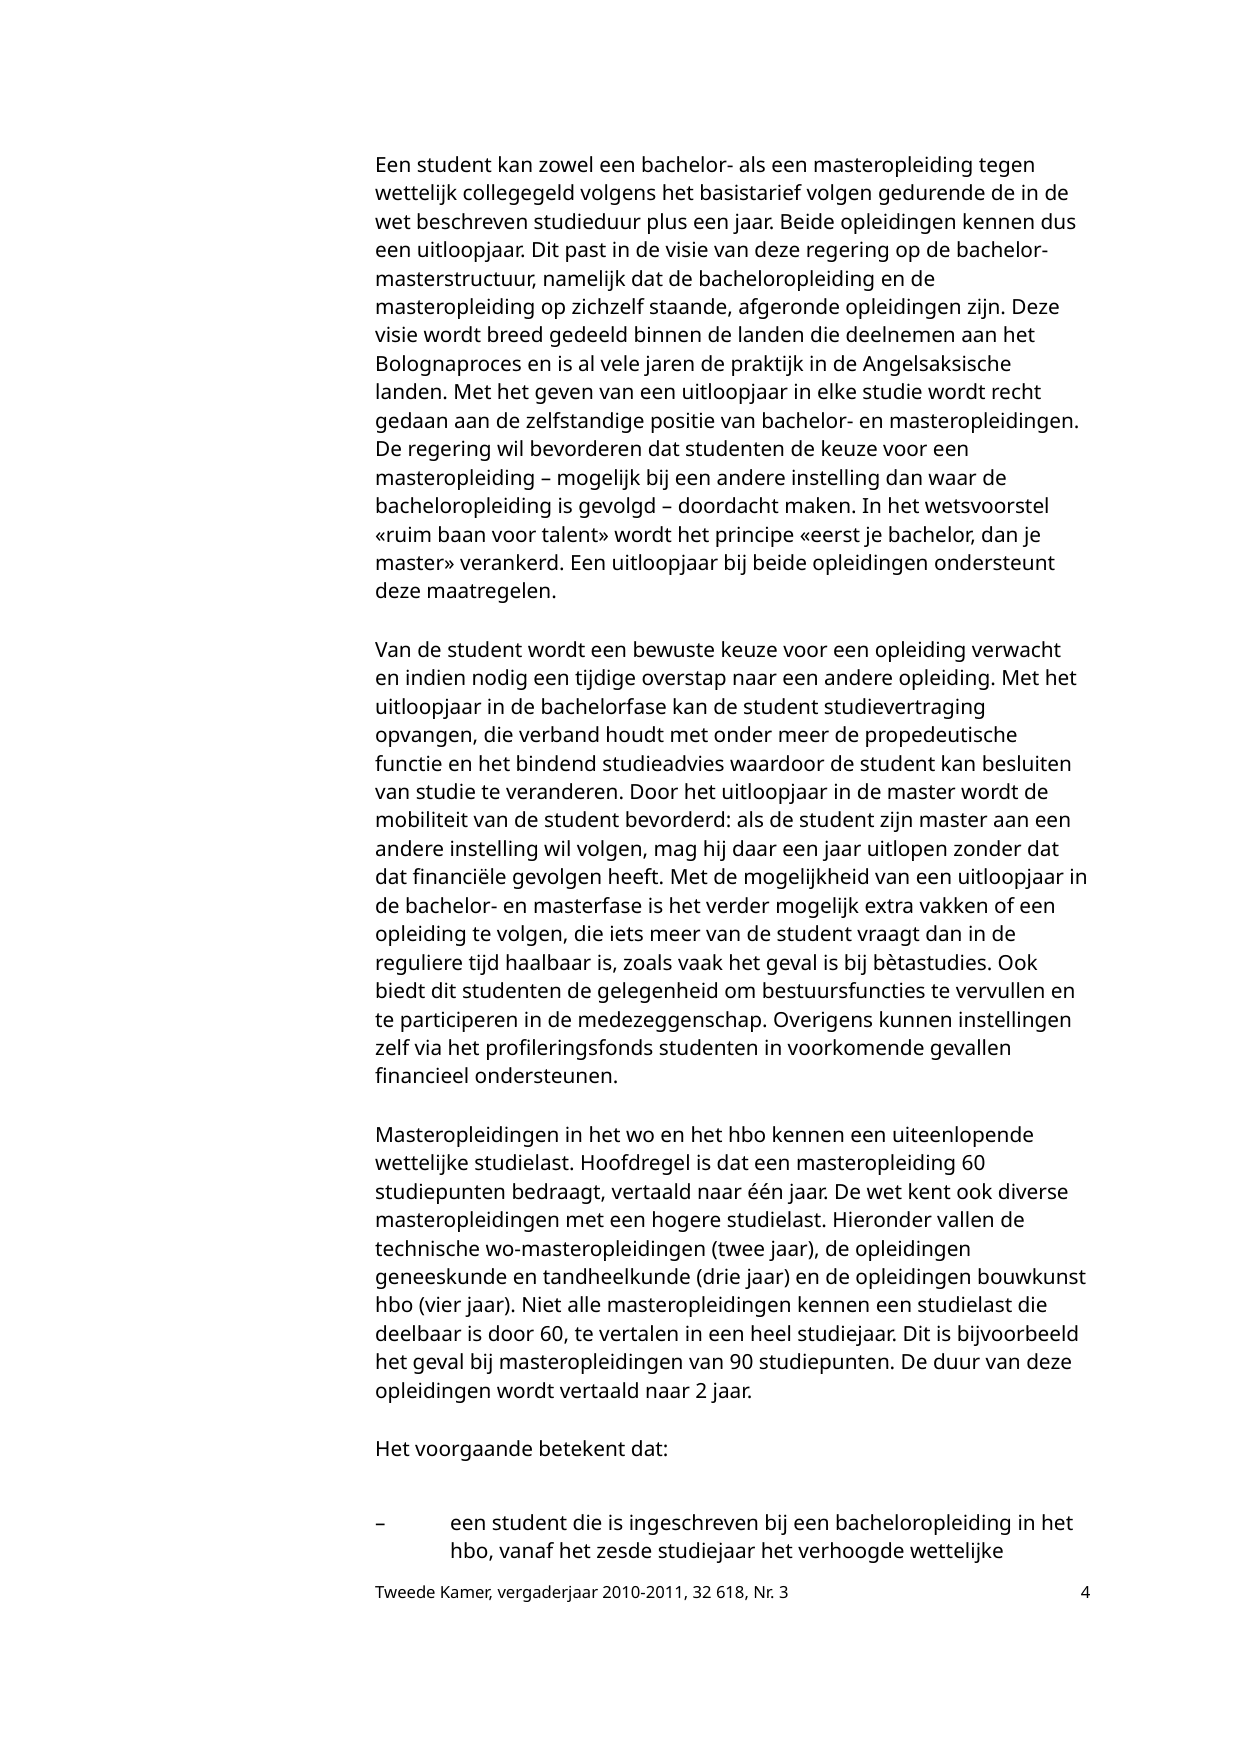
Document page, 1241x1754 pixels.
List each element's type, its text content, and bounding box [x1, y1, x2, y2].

text Een student kan zowel een bachelor- als een masteropleiding tegen wettelijk collegegeld volgens het basistarief volgen gedurende de in de wet beschreven studieduur plus een jaar. Beide opleidingen kennen dus een uitloopjaar. Dit past in de visie van deze regering op de bachelor-masterstructuur, namelijk dat de bacheloropleiding en de masteropleiding op zichzelf staande, afgeronde opleidingen zijn. Deze visie wordt breed gedeeld binnen de landen die deelnemen aan het Bolognaproces en is al vele jaren de praktijk in de Angelsaksische landen. Met het geven van een uitloopjaar in elke studie wordt recht gedaan aan de zelfstandige positie van bachelor- en masteropleidingen. De regering wil bevorderen dat studenten de keuze voor een masteropleiding – mogelijk bij een andere instelling dan waar de bacheloropleiding is gevolgd – doordacht maken. In het wetsvoorstel «ruim baan voor talent» wordt het principe «eerst je bachelor, dan je master» verankerd. Een uitloopjaar bij beide opleidingen ondersteunt deze maatregelen. [375, 150, 1090, 605]
text Masteropleidingen in het wo en het hbo kennen een uiteenlopende wettelijke studielast. Hoofdregel is dat een masteropleiding 60 studiepunten bedraagt, vertaald naar één jaar. De wet kent ook diverse masteropleidingen met een hogere studielast. Hieronder vallen de technische wo-masteropleidingen (twee jaar), de opleidingen geneeskunde en tandheelkunde (drie jaar) en de opleidingen bouwkunst hbo (vier jaar). Niet alle masteropleidingen kennen een studielast die deelbaar is door 60, te vertalen in een heel studiejaar. Dit is bijvoorbeeld het geval bij masteropleidingen van 90 studiepunten. De duur van deze opleidingen wordt vertaald naar 2 jaar. [375, 1120, 1090, 1404]
text Van de student wordt een bewuste keuze voor een opleiding verwacht en indien nodig een tijdige overstap naar een andere opleiding. Met het uitloopjaar in de bachelorfase kan de student studievertraging opvangen, die verband houdt met onder meer de propedeutische functie en het bindend studieadvies waardoor de student kan besluiten van studie te veranderen. Door het uitloopjaar in de master wordt de mobiliteit van de student bevorderd: als de student zijn master aan een andere instelling wil volgen, mag hij daar een jaar uitlopen zonder dat dat financiële gevolgen heeft. Met de mogelijkheid van een uitloopjaar in de bachelor- en masterfase is het verder mogelijk extra vakken of een opleiding te volgen, die iets meer van de student vraagt dan in de reguliere tijd haalbaar is, zoals vaak het geval is bij bètastudies. Ook biedt dit studenten de gelegenheid om bestuursfuncties te vervullen en te participeren in de medezeggenschap. Overigens kunnen instellingen zelf via het profileringsfonds studenten in voorkomende gevallen financieel ondersteunen. [375, 635, 1090, 1090]
list een student die is ingeschreven bij een bacheloropleiding in het hbo, vanaf het zesde studiejaar het verhoogde wettelijke [375, 1508, 1090, 1565]
text Het voorgaande betekent dat: [375, 1434, 1090, 1463]
